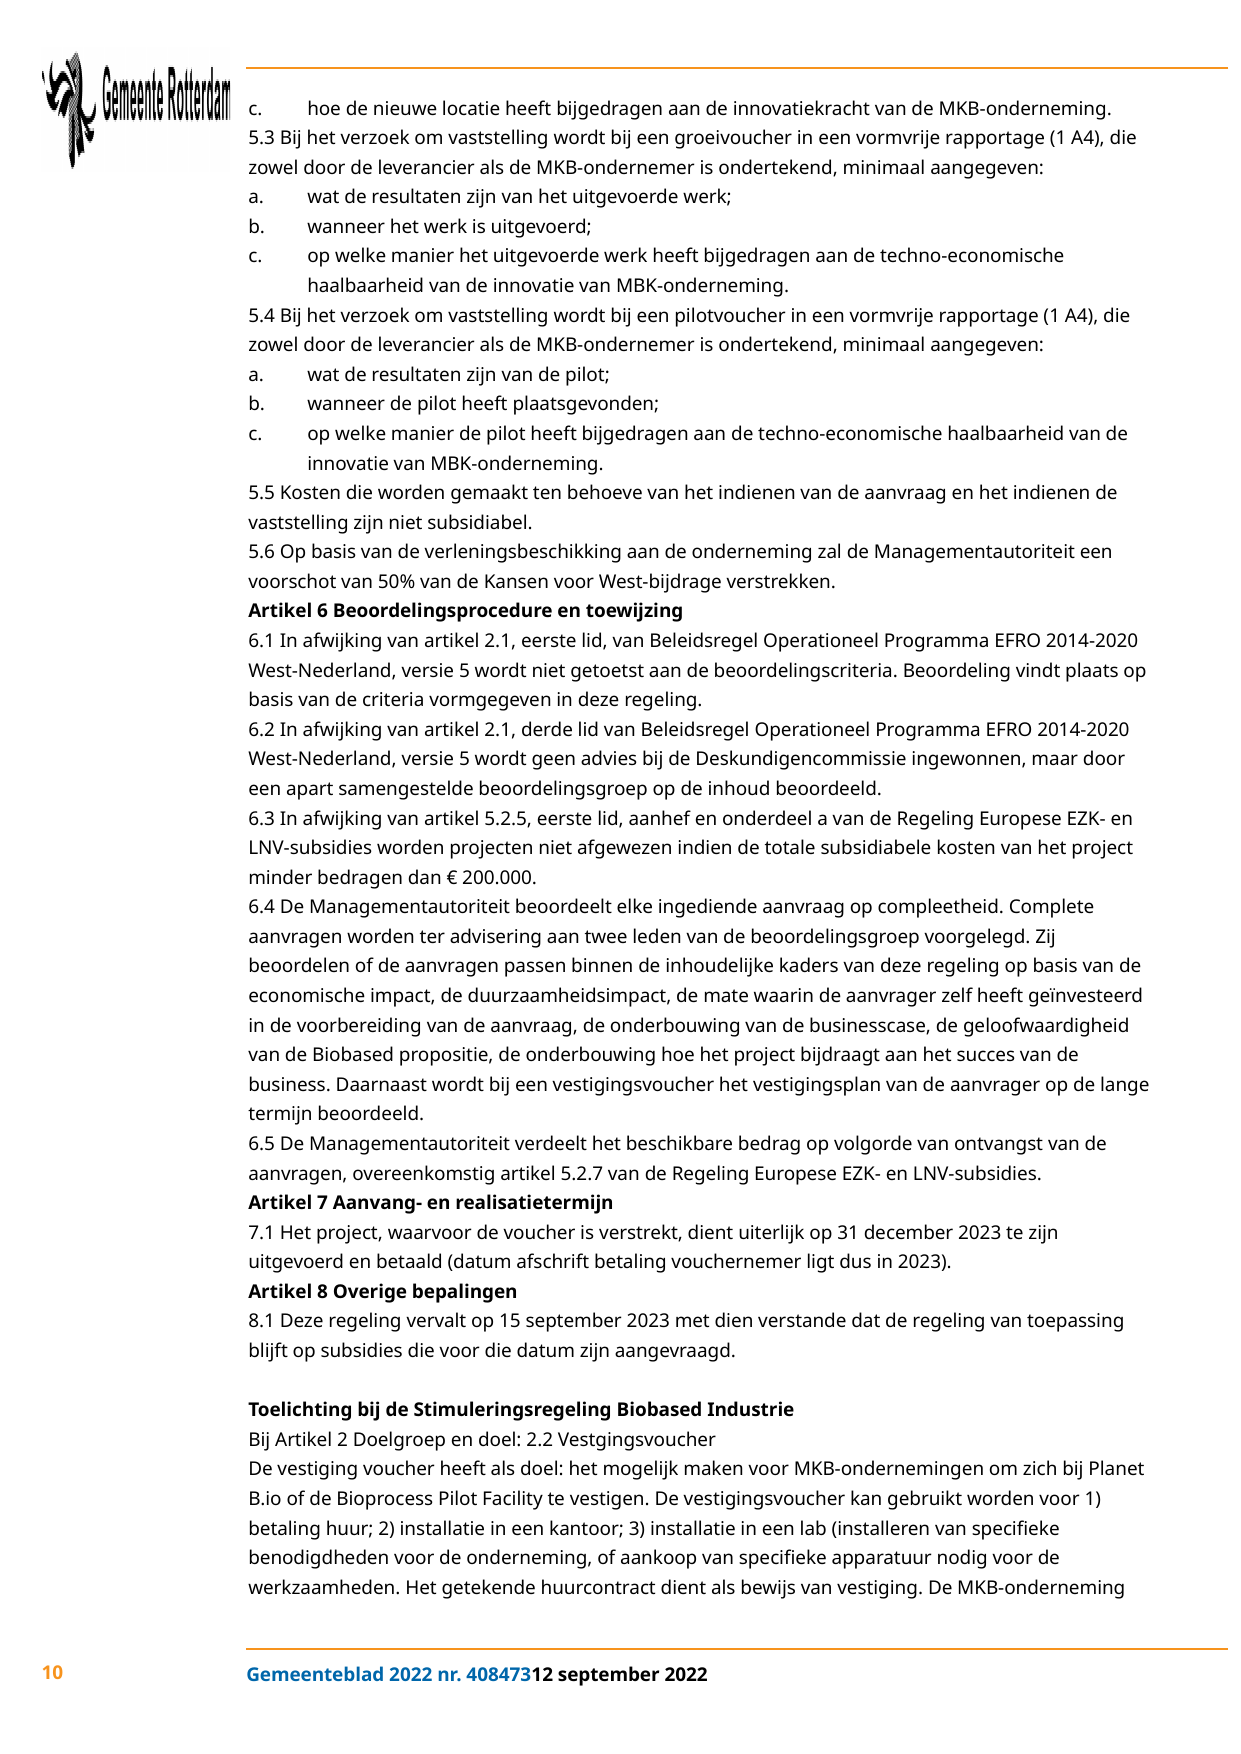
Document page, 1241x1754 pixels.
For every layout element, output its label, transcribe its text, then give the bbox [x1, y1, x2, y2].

text 6.1 In afwijking van artikel 2.1, eerste lid, van Beleidsregel Operationeel Programma EFRO 2014-2020 West-Nederland, versie 5 wordt niet getoetst aan de beoordelingscriteria. Beoordeling vindt plaats op basis van de criteria vormgegeven in deze regeling. [248, 627, 1152, 712]
text 6.2 In afwijking van artikel 2.1, derde lid van Beleidsregel Operationeel Programma EFRO 2014-2020 West-Nederland, versie 5 wordt geen advies bij de Deskundigencommissie ingewonnen, maar door een apart samengestelde beoordelingsgroep op de inhoud beoordeeld. [248, 716, 1152, 801]
text 6.4 De Managementautoriteit beoordeelt elke ingediende aanvraag op compleetheid. Complete aanvragen worden ter advisering aan twee leden van de beoordelingsgroep voorgelegd. Zij beoordelen of de aanvragen passen binnen de inhoudelijke kaders van deze regeling op basis van de economische impact, de duurzaamheidsimpact, de mate waarin de aanvrager zelf heeft geïnvesteerd in de voorbereiding van de aanvraag, de onderbouwing van de businesscase, de geloofwaardigheid van de Biobased propositie, de onderbouwing hoe het project bijdraagt aan het succes van de business. Daarnaast wordt bij een vestigingsvoucher het vestigingsplan van de aanvrager op de lange termijn beoordeeld. [248, 893, 1152, 1126]
text 6.5 De Managementautoriteit verdeelt het beschikbare bedrag op volgorde van ontvangst van de aanvragen, overeenkomstig artikel 5.2.7 van de Regeling Europese EZK- en LNV-subsidies. [248, 1130, 1152, 1186]
list wanneer de pilot heeft plaatsgevonden; [248, 391, 1152, 416]
list wanneer het werk is uitgevoerd; [248, 213, 1152, 239]
list wat de resultaten zijn van de pilot; [248, 361, 1152, 387]
text Artikel 8 Overige bepalingen [248, 1278, 1152, 1304]
list wat de resultaten zijn van het uitgevoerde werk; [248, 183, 1152, 209]
text 5.5 Kosten die worden gemaakt ten behoeve van het indienen van de aanvraag en het indienen de vaststelling zijn niet subsidiabel. [248, 479, 1152, 535]
text De vestiging voucher heeft als doel: het mogelijk maken voor MKB-ondernemingen om zich bij Planet B.io of de Bioprocess Pilot Facility te vestigen. De vestigingsvoucher kan gebruikt worden voor 1) betaling huur; 2) installatie in een kantoor; 3) installatie in een lab (installeren van specifieke benodigdheden voor de onderneming, of aankoop van specifieke apparatuur nodig voor de werkzaamheden. Het getekende huurcontract dient als bewijs van vestiging. De MKB-onderneming [248, 1456, 1152, 1600]
text Artikel 7 Aanvang- en realisatietermijn [248, 1189, 1152, 1215]
text 6.3 In afwijking van artikel 5.2.5, eerste lid, aanhef en onderdeel a van de Regeling Europese EZK- en LNV-subsidies worden projecten niet afgewezen indien de totale subsidiabele kosten van het project minder bedragen dan € 200.000. [248, 805, 1152, 890]
text Bij Artikel 2 Doelgroep en doel: 2.2 Vestgingsvoucher [248, 1426, 1152, 1452]
text Toelichting bij de Stimuleringsregeling Biobased Industrie [248, 1396, 1152, 1422]
picture [41, 47, 231, 172]
list hoe de nieuwe locatie heeft bijgedragen aan de innovatiekracht van de MKB-onderneming. [248, 95, 1152, 121]
text 5.4 Bij het verzoek om vaststelling wordt bij een pilotvoucher in een vormvrije rapportage (1 A4), die zowel door de leverancier als de MKB-ondernemer is ondertekend, minimaal aangegeven: [248, 302, 1152, 357]
list op welke manier de pilot heeft bijgedragen aan de techno-economische haalbaarheid van de innovatie van MBK-onderneming. [248, 420, 1152, 476]
text Artikel 6 Beoordelingsprocedure en toewijzing [248, 598, 1152, 623]
text 5.6 Op basis van de verleningsbeschikking aan de onderneming zal de Managementautoriteit een voorschot van 50% van de Kansen voor West-bijdrage verstrekken. [248, 538, 1152, 594]
text 5.3 Bij het verzoek om vaststelling wordt bij een groeivoucher in een vormvrije rapportage (1 A4), die zowel door de leverancier als de MKB-ondernemer is ondertekend, minimaal aangegeven: [248, 124, 1152, 180]
list op welke manier het uitgevoerde werk heeft bijgedragen aan de techno-economische haalbaarheid van de innovatie van MBK-onderneming. [248, 243, 1152, 298]
text 7.1 Het project, waarvoor de voucher is verstrekt, dient uiterlijk op 31 december 2023 te zijn uitgevoerd en betaald (datum afschrift betaling vouchernemer ligt dus in 2023). [248, 1219, 1152, 1274]
text 8.1 Deze regeling vervalt op 15 september 2023 met dien verstande dat de regeling van toepassing blijft op subsidies die voor die datum zijn aangevraagd. [248, 1308, 1152, 1363]
